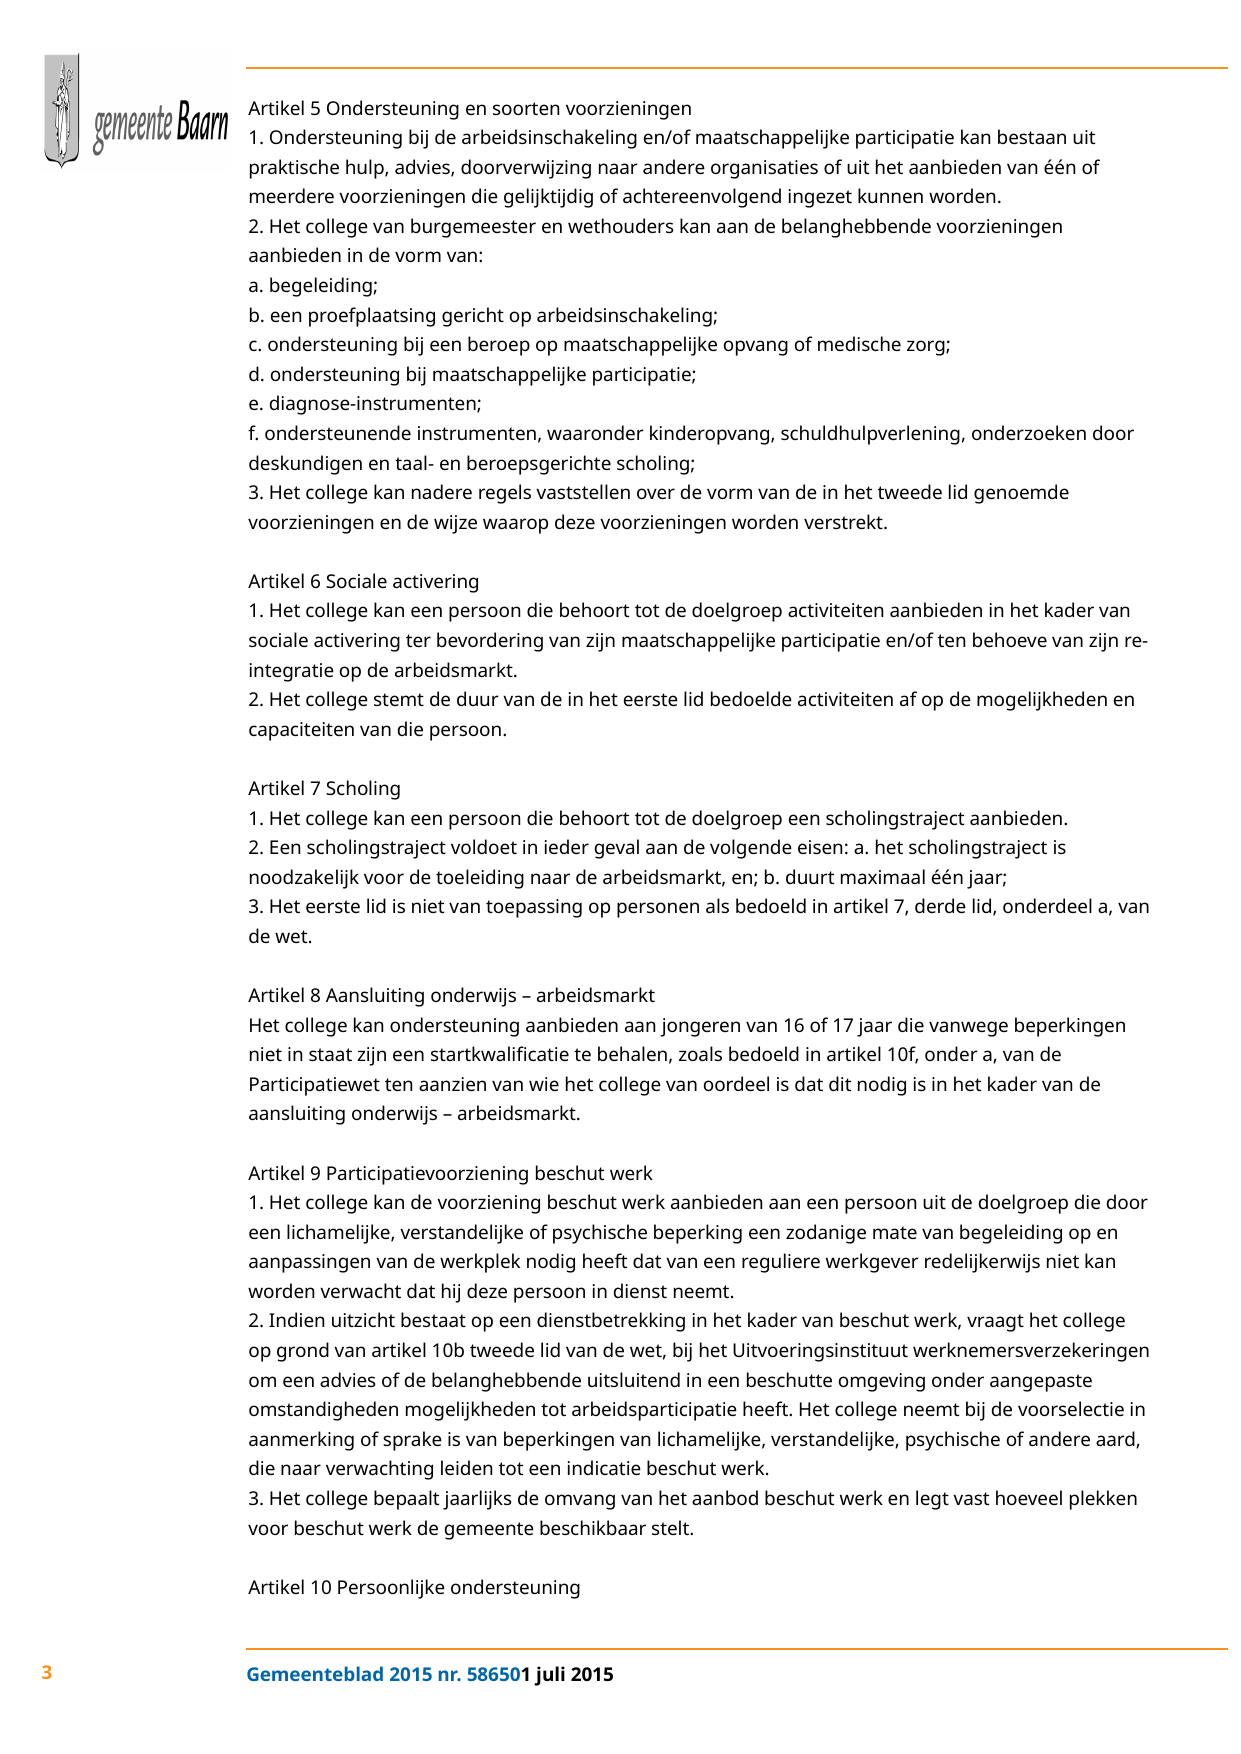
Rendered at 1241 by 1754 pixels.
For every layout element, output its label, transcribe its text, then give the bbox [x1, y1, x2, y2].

text Artikel 8 Aansluiting onderwijs – arbeidsmarkt [248, 982, 1152, 1008]
text Artikel 7 Scholing [248, 775, 1152, 801]
text b. een proefplaatsing gericht op arbeidsinschakeling; [248, 302, 1152, 328]
text 1. Het college kan een persoon die behoort tot de doelgroep activiteiten aanbieden in het kader van sociale activering ter bevordering van zijn maatschappelijke participatie en/of ten behoeve van zijn re-integratie op de arbeidsmarkt. [248, 598, 1152, 683]
text 3. Het eerste lid is niet van toepassing op personen als bedoeld in artikel 7, derde lid, onderdeel a, van de wet. [248, 893, 1152, 949]
text 2. Het college stemt de duur van de in het eerste lid bedoelde activiteiten af op de mogelijkheden en capaciteiten van die persoon. [248, 686, 1152, 742]
text e. diagnose-instrumenten; [248, 391, 1152, 416]
picture [41, 47, 231, 172]
text 2. Het college van burgemeester en wethouders kan aan de belanghebbende voorzieningen aanbieden in de vorm van: [248, 213, 1152, 268]
text a. begeleiding; [248, 272, 1152, 298]
text 1. Het college kan een persoon die behoort tot de doelgroep een scholingstraject aanbieden. [248, 805, 1152, 831]
text c. ondersteuning bij een beroep op maatschappelijke opvang of medische zorg; [248, 331, 1152, 357]
text f. ondersteunende instrumenten, waaronder kinderopvang, schuldhulpverlening, onderzoeken door deskundigen en taal- en beroepsgerichte scholing; [248, 420, 1152, 476]
text 2. Indien uitzicht bestaat op een dienstbetrekking in het kader van beschut werk, vraagt het college op grond van artikel 10b tweede lid van de wet, bij het Uitvoeringsinstituut werknemersverzekeringen om een advies of de belanghebbende uitsluitend in een beschutte omgeving onder aangepaste omstandigheden mogelijkheden tot arbeidsparticipatie heeft. Het college neemt bij de voorselectie in aanmerking of sprake is van beperkingen van lichamelijke, verstandelijke, psychische of andere aard, die naar verwachting leiden tot een indicatie beschut werk. [248, 1308, 1152, 1481]
text 3. Het college kan nadere regels vaststellen over de vorm van de in het tweede lid genoemde voorzieningen en de wijze waarop deze voorzieningen worden verstrekt. [248, 479, 1152, 535]
text Artikel 6 Sociale activering [248, 568, 1152, 594]
text Artikel 10 Persoonlijke ondersteuning [248, 1574, 1152, 1600]
text Artikel 9 Participatievoorziening beschut werk [248, 1160, 1152, 1186]
text d. ondersteuning bij maatschappelijke participatie; [248, 361, 1152, 387]
text Artikel 5 Ondersteuning en soorten voorzieningen [248, 95, 1152, 121]
text 1. Ondersteuning bij de arbeidsinschakeling en/of maatschappelijke participatie kan bestaan uit praktische hulp, advies, doorverwijzing naar andere organisaties of uit het aanbieden van één of meerdere voorzieningen die gelijktijdig of achtereenvolgend ingezet kunnen worden. [248, 124, 1152, 209]
text Het college kan ondersteuning aanbieden aan jongeren van 16 of 17 jaar die vanwege beperkingen niet in staat zijn een startkwalificatie te behalen, zoals bedoeld in artikel 10f, onder a, van de Participatiewet ten aanzien van wie het college van oordeel is dat dit nodig is in het kader van de aansluiting onderwijs – arbeidsmarkt. [248, 1012, 1152, 1126]
text 2. Een scholingstraject voldoet in ieder geval aan de volgende eisen: a. het scholingstraject is noodzakelijk voor de toeleiding naar de arbeidsmarkt, en; b. duurt maximaal één jaar; [248, 834, 1152, 890]
text 1. Het college kan de voorziening beschut werk aanbieden aan een persoon uit de doelgroep die door een lichamelijke, verstandelijke of psychische beperking een zodanige mate van begeleiding op en aanpassingen van de werkplek nodig heeft dat van een reguliere werkgever redelijkerwijs niet kan worden verwacht dat hij deze persoon in dienst neemt. [248, 1189, 1152, 1304]
text 3. Het college bepaalt jaarlijks de omvang van het aanbod beschut werk en legt vast hoeveel plekken voor beschut werk de gemeente beschikbaar stelt. [248, 1485, 1152, 1541]
